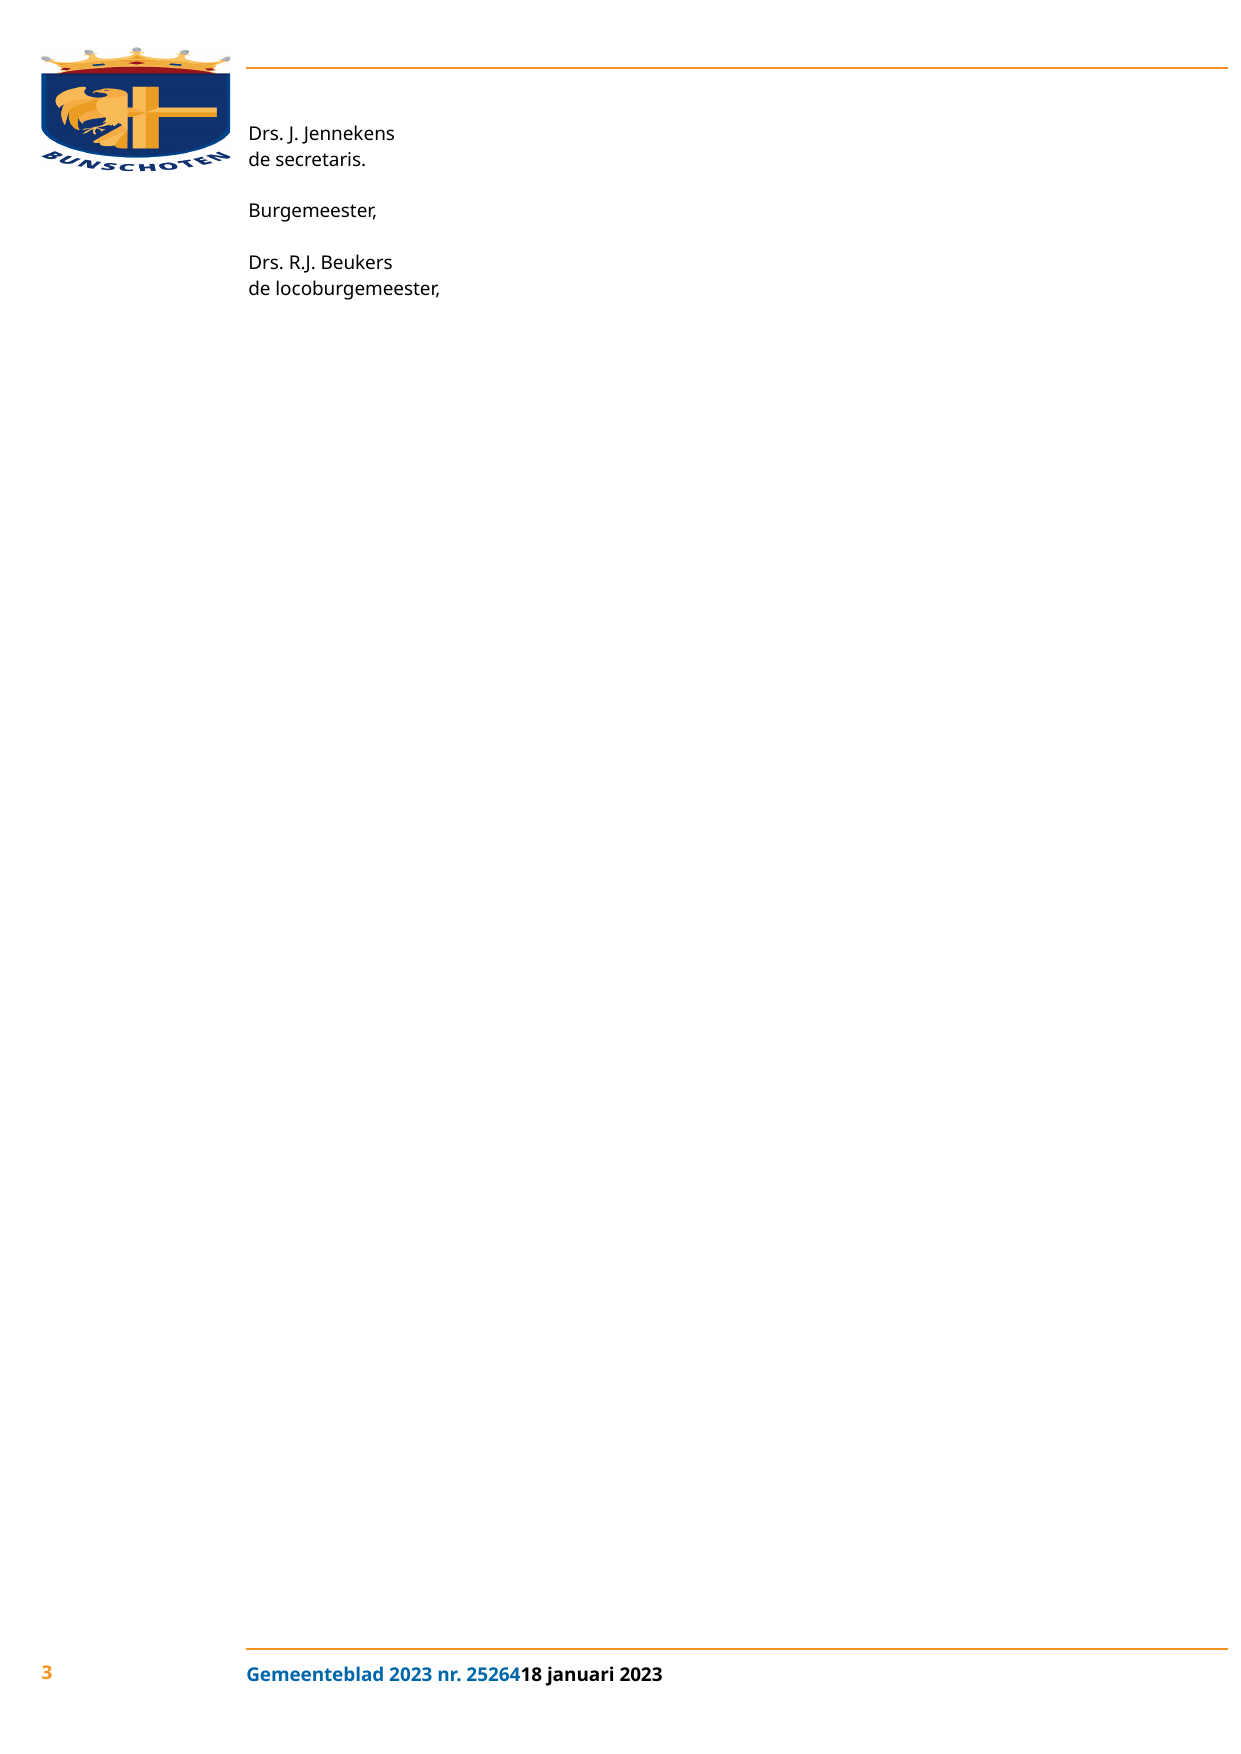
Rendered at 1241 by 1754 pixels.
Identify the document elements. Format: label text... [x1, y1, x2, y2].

text Burgemeester, [248, 198, 1152, 223]
text Drs. J. Jennekens [248, 121, 1152, 146]
picture [41, 47, 231, 172]
text de locoburgemeester, [248, 275, 1152, 301]
text de secretaris. [248, 146, 1152, 172]
text Drs. R.J. Beukers [248, 249, 1152, 275]
